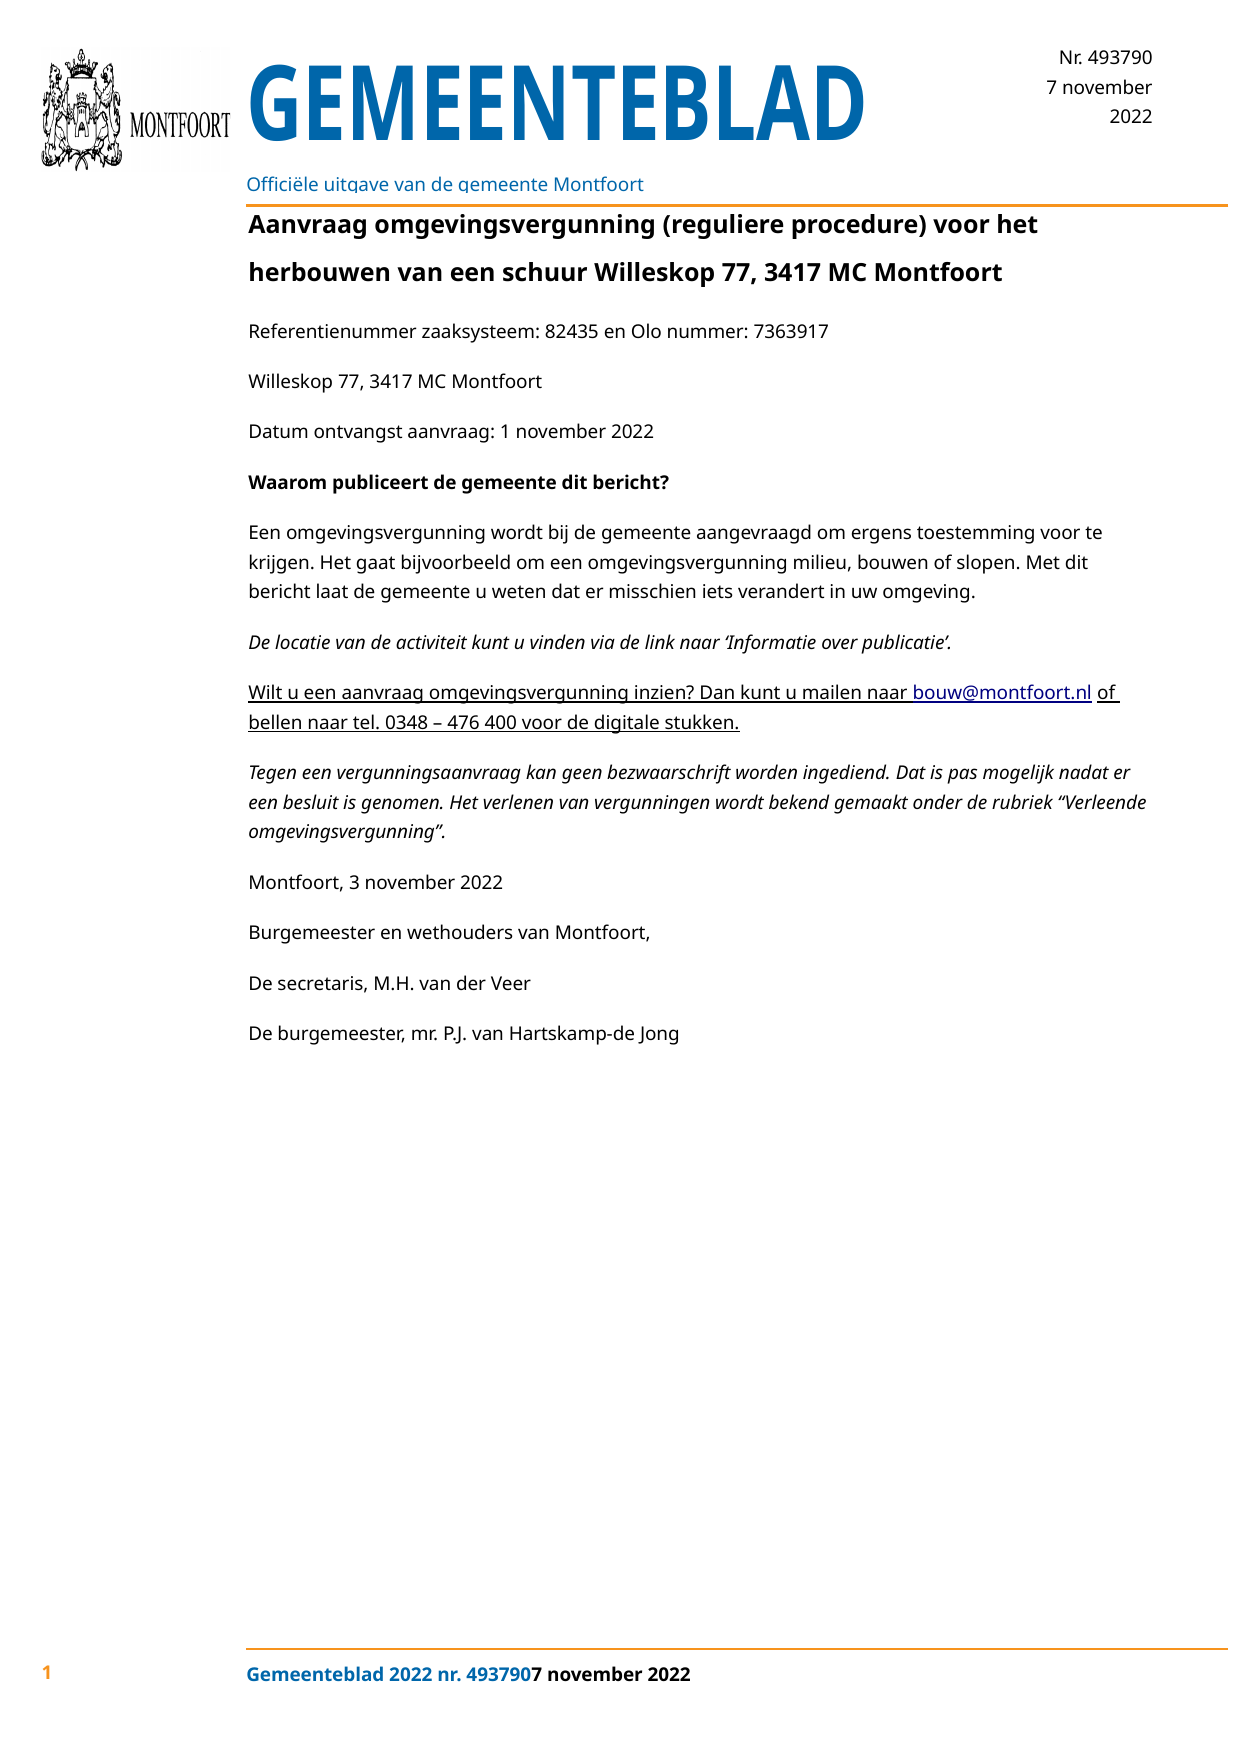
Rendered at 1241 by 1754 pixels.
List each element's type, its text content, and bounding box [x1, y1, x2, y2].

text Waarom publiceert de gemeente dit bericht? [248, 469, 1152, 495]
text Tegen een vergunningsaanvraag kan geen bezwaarschrift worden ingediend. Dat is pas mogelijk nadat er een besluit is genomen. Het verlenen van vergunningen wordt bekend gemaakt onder de rubriek “Verleende omgevingsvergunning”. [248, 759, 1152, 844]
text Wilt u een aanvraag omgevingsvergunning inzien? Dan kunt u mailen naar bouw@montfoort.nl of bellen naar tel. 0348 – 476 400 voor de digitale stukken. [248, 679, 1152, 735]
text De locatie van de activiteit kunt u vinden via de link naar ‘Informatie over publicatie’. [248, 629, 1152, 655]
text Aanvraag omgevingsvergunning (reguliere procedure) voor het herbouwen van een schuur Willeskop 77, 3417 MC Montfoort [248, 207, 1152, 288]
text De secretaris, M.H. van der Veer [248, 970, 1152, 996]
text Referentienummer zaaksysteem: 82435 en Olo nummer: 7363917 [248, 318, 1152, 344]
text Datum ontvangst aanvraag: 1 november 2022 [248, 419, 1152, 444]
text Een omgevingsvergunning wordt bij de gemeente aangevraagd om ergens toestemming voor te krijgen. Het gaat bijvoorbeeld om een omgevingsvergunning milieu, bouwen of slopen. Met dit bericht laat de gemeente u weten dat er misschien iets verandert in uw omgeving. [248, 519, 1152, 604]
text Montfoort, 3 november 2022 [248, 869, 1152, 895]
picture [41, 47, 231, 172]
text Willeskop 77, 3417 MC Montfoort [248, 368, 1152, 394]
text De burgemeester, mr. P.J. van Hartskamp-de Jong [248, 1020, 1152, 1046]
text Burgemeester en wethouders van Montfoort, [248, 919, 1152, 945]
